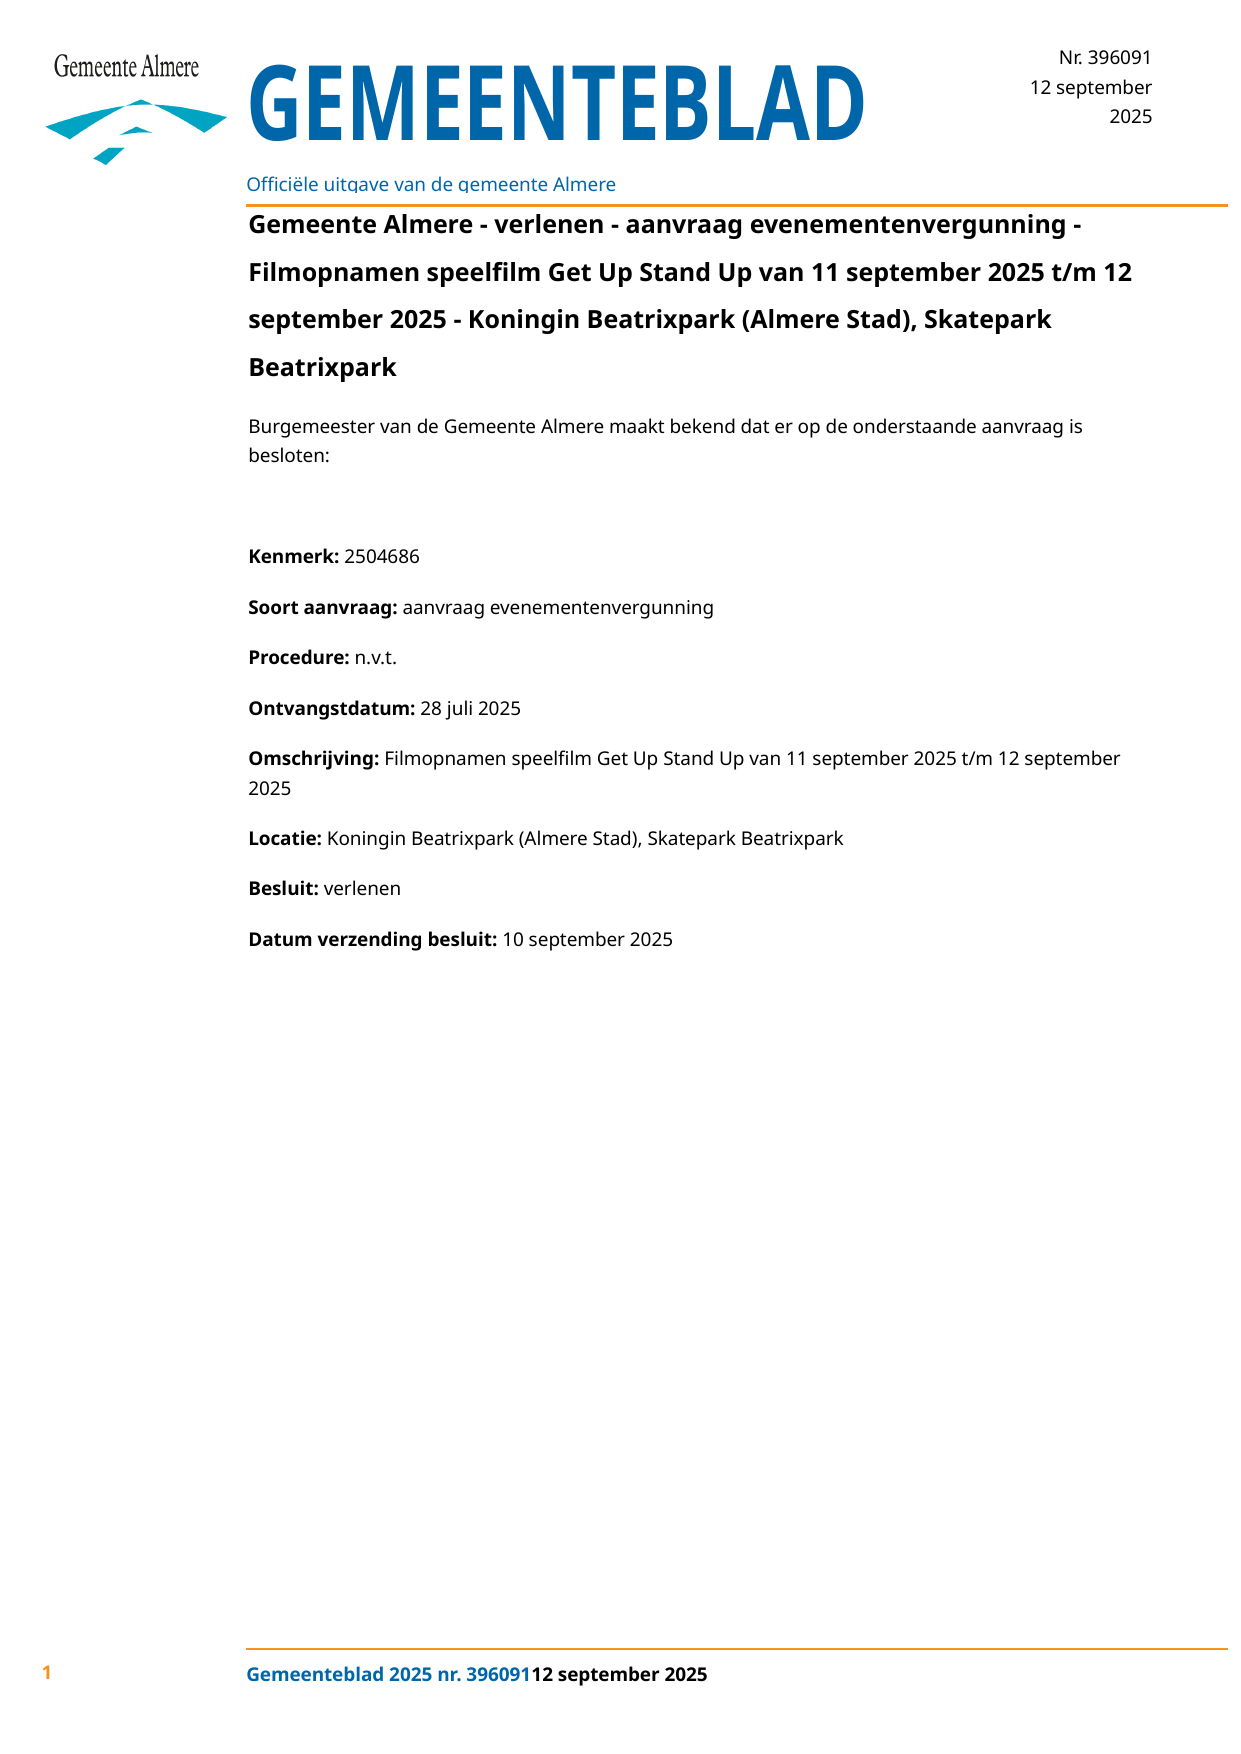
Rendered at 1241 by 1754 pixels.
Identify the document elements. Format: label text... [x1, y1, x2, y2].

text Kenmerk: 2504686 [248, 543, 1152, 569]
text Locatie: Koningin Beatrixpark (Almere Stad), Skatepark Beatrixpark [248, 825, 1152, 851]
text Burgemeester van de Gemeente Almere maakt bekend dat er op de onderstaande aanvraag is besloten: [248, 413, 1152, 468]
text Procedure: n.v.t. [248, 644, 1152, 670]
text Gemeente Almere - verlenen - aanvraag evenementenvergunning - Filmopnamen speelfilm Get Up Stand Up van 11 september 2025 t/m 12 september 2025 - Koningin Beatrixpark (Almere Stad), Skatepark Beatrixpark [248, 207, 1152, 384]
text Soort aanvraag: aanvraag evenementenvergunning [248, 594, 1152, 620]
text Omschrijving: Filmopnamen speelfilm Get Up Stand Up van 11 september 2025 t/m 12 september 2025 [248, 745, 1152, 801]
text Besluit: verlenen [248, 876, 1152, 901]
picture [41, 47, 231, 172]
text Datum verzending besluit: 10 september 2025 [248, 926, 1152, 952]
text Ontvangstdatum: 28 juli 2025 [248, 695, 1152, 721]
